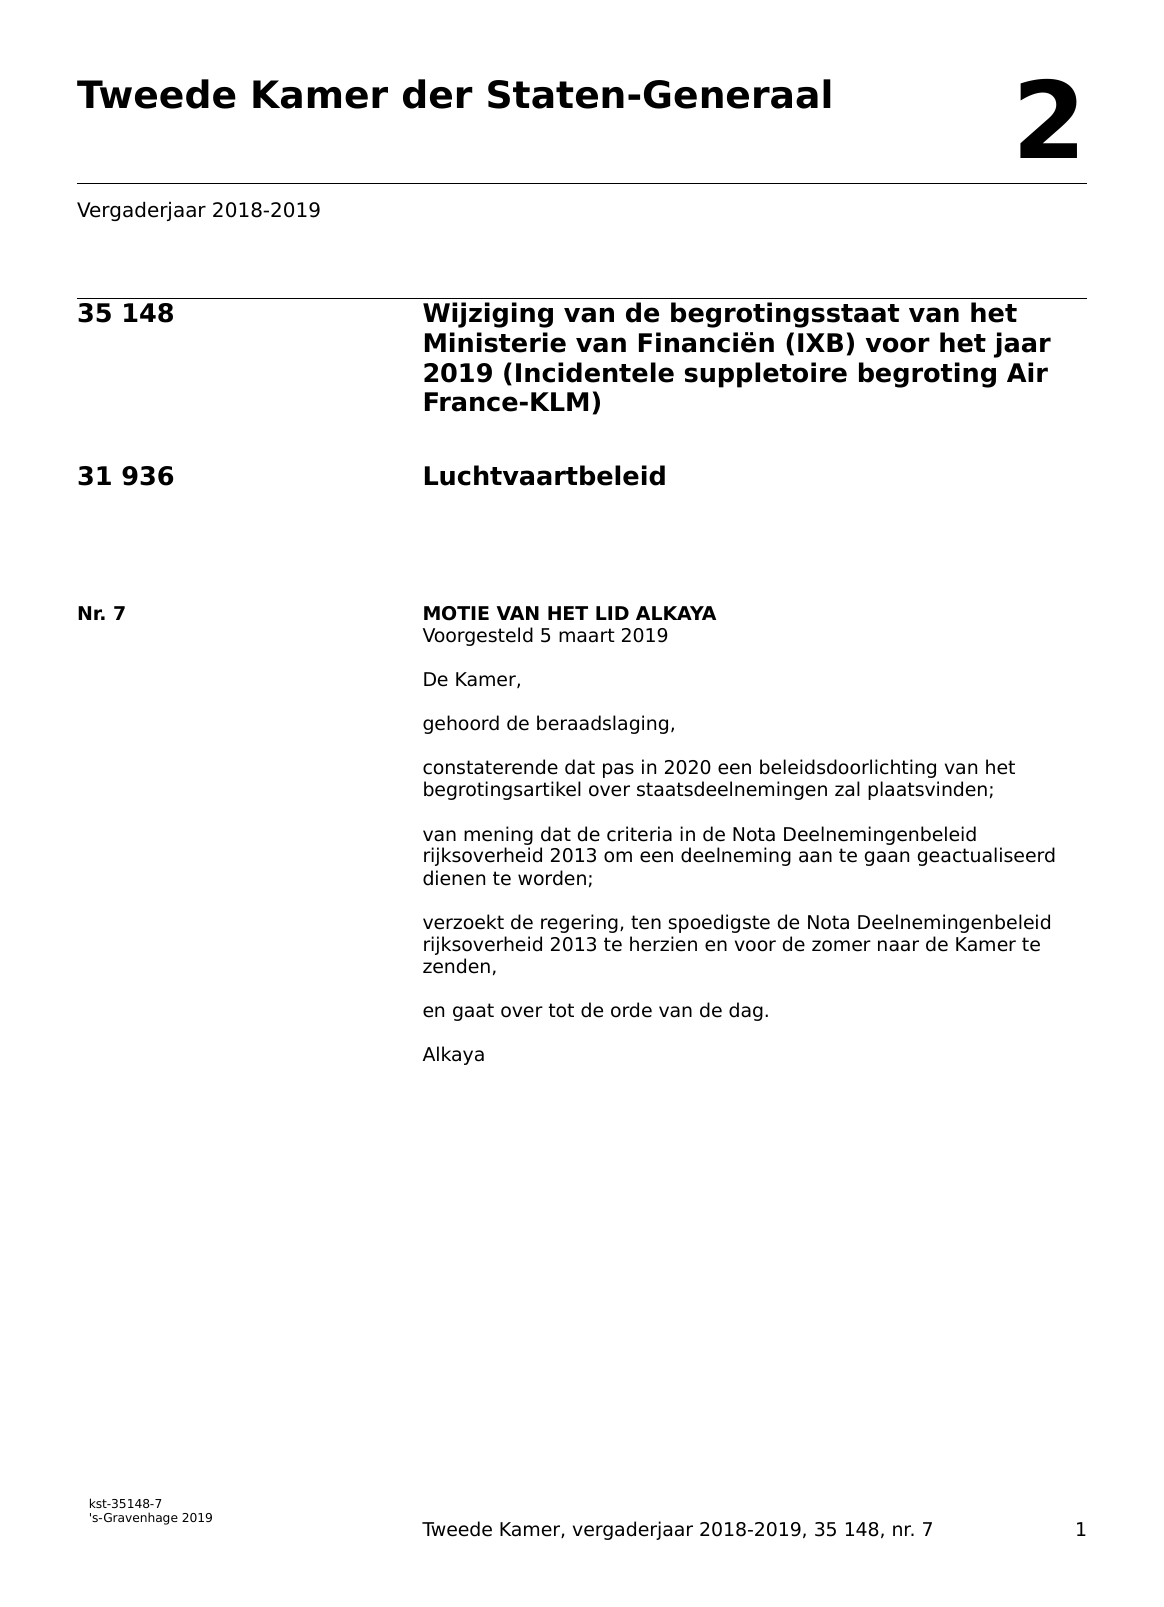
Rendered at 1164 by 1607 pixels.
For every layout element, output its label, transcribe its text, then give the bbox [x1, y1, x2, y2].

text 's-Gravenhage 2019 [88, 1511, 323, 1525]
text gehoord de beraadslaging, [422, 713, 1087, 735]
table_header 2 [886, 59, 1087, 183]
text De Kamer, [422, 669, 1087, 691]
text constaterende dat pas in 2020 een beleidsdoorlichting van het begrotingsartikel over staatsdeelnemingen zal plaatsvinden; [422, 757, 1087, 801]
subtitle 31 936 Luchtvaartbeleid [77, 462, 1087, 492]
subtitle Nr. 7 MOTIE VAN HET LID ALKAYA [77, 603, 1087, 625]
table_cell Vergaderjaar 2018-2019 [77, 184, 1087, 298]
text Alkaya [422, 1044, 1087, 1066]
subtitle 35 148 Wijziging van de begrotingsstaat van het Ministerie van Financiën (IXB) voor het jaar 2019 (Incidentele suppletoire begroting Air France-KLM) [77, 299, 1087, 418]
text verzoekt de regering, ten spoedigste de Nota Deelnemingenbeleid rijksoverheid 2013 te herzien en voor de zomer naar de Kamer te zenden, [422, 912, 1087, 977]
text van mening dat de criteria in de Nota Deelnemingenbeleid rijksoverheid 2013 om een deelneming aan te gaan geactualiseerd dienen te worden; [422, 823, 1087, 889]
table_header Tweede Kamer der Staten-Generaal [77, 59, 886, 183]
text en gaat over tot de orde van de dag. [422, 1000, 1087, 1022]
text Voorgesteld 5 maart 2019 [422, 625, 1087, 647]
text kst-35148-7 [88, 1497, 323, 1511]
